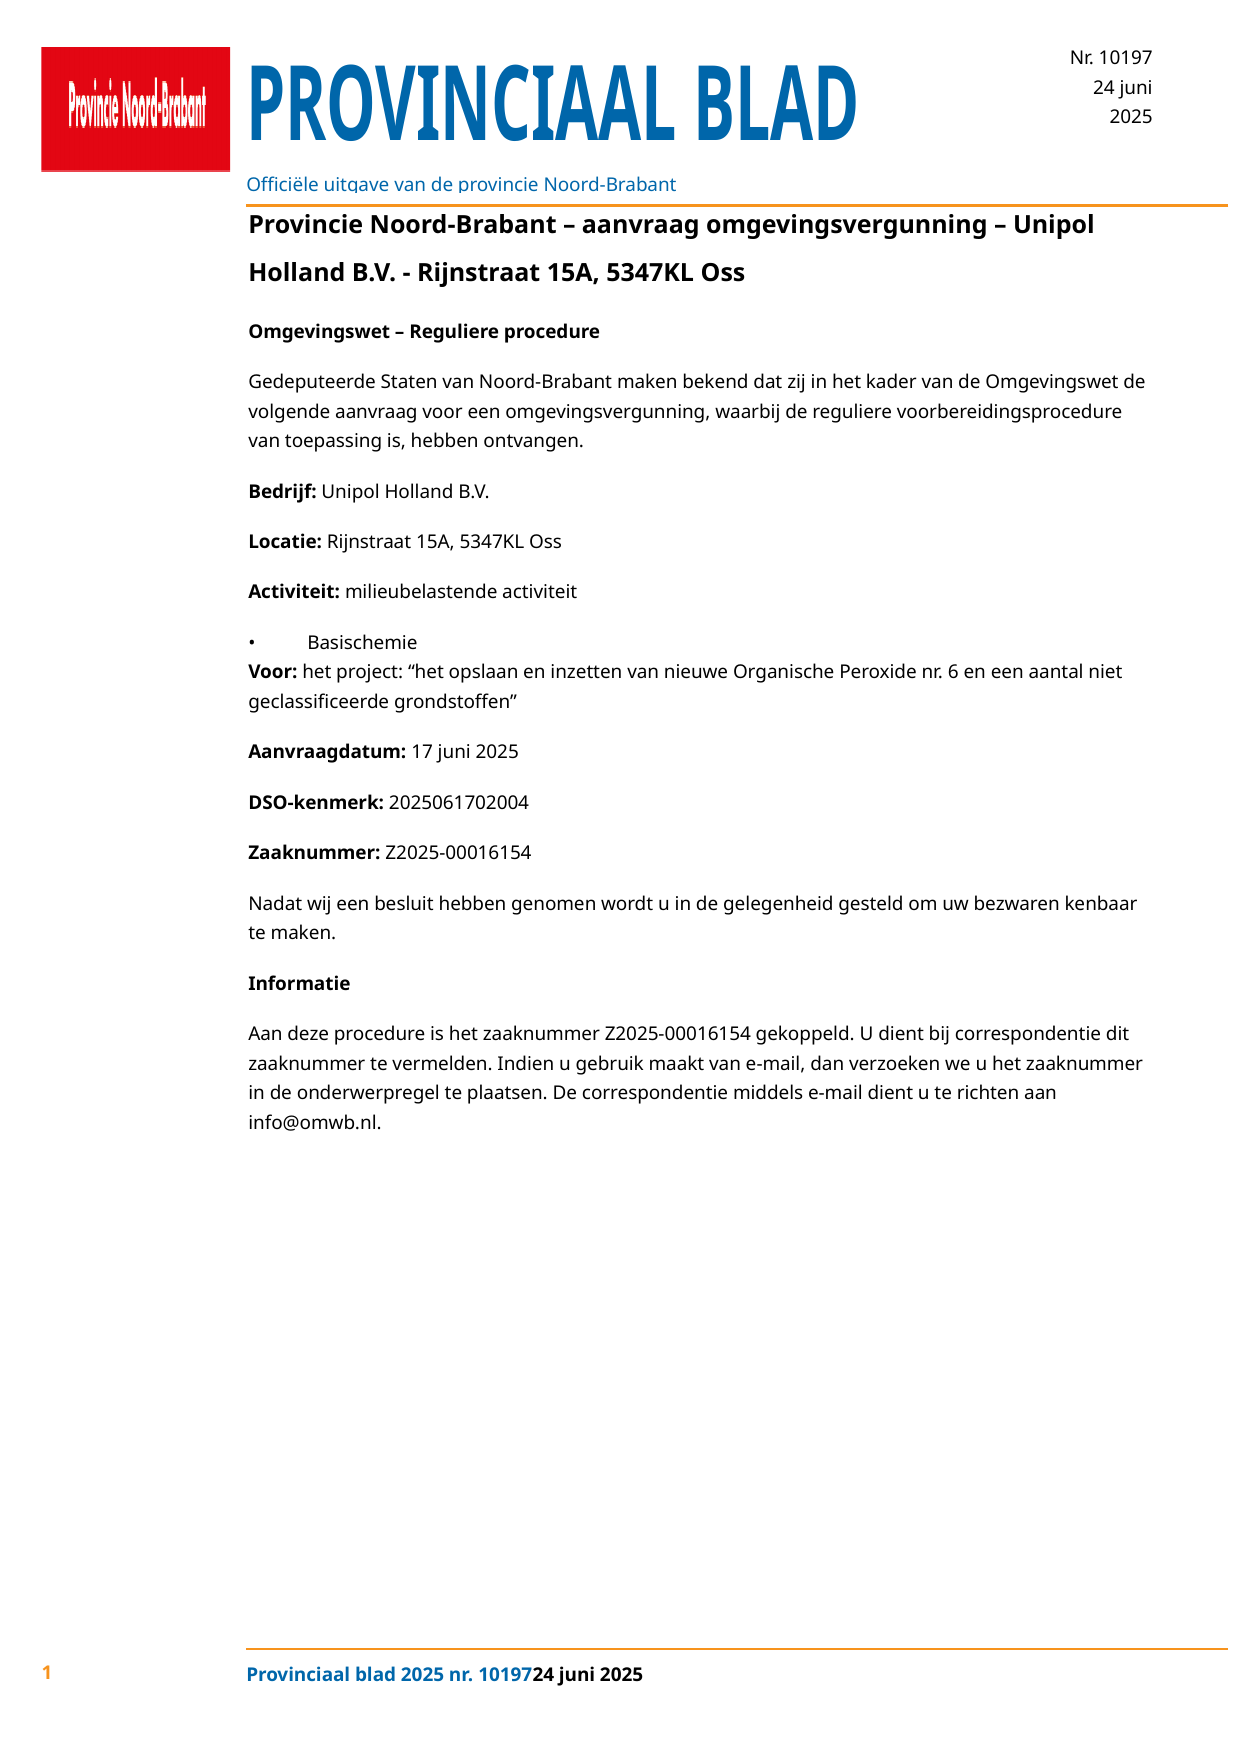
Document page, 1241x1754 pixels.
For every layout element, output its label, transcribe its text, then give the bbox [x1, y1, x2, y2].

text Activiteit: milieubelastende activiteit [248, 579, 1152, 604]
text Zaaknummer: Z2025-00016154 [248, 839, 1152, 865]
picture [41, 47, 231, 172]
text Nadat wij een besluit hebben genomen wordt u in de gelegenheid gesteld om uw bezwaren kenbaar te maken. [248, 890, 1152, 945]
text Aan deze procedure is het zaaknummer Z2025-00016154 gekoppeld. U dient bij correspondentie dit zaaknummer te vermelden. Indien u gebruik maakt van e-mail, dan verzoeken we u het zaaknummer in de onderwerpregel te plaatsen. De correspondentie middels e-mail dient u te richten aan info@omwb.nl. [248, 1020, 1152, 1135]
text Locatie: Rijnstraat 15A, 5347KL Oss [248, 528, 1152, 554]
text Informatie [248, 970, 1152, 996]
text Voor: het project: “het opslaan en inzetten van nieuwe Organische Peroxide nr. 6 en een aantal niet geclassificeerde grondstoffen” [248, 659, 1152, 714]
text Bedrijf: Unipol Holland B.V. [248, 478, 1152, 504]
text Gedeputeerde Staten van Noord-Brabant maken bekend dat zij in het kader van de Omgevingswet de volgende aanvraag voor een omgevingsvergunning, waarbij de reguliere voorbereidingsprocedure van toepassing is, hebben ontvangen. [248, 368, 1152, 453]
text Provincie Noord-Brabant – aanvraag omgevingsvergunning – Unipol Holland B.V. - Rijnstraat 15A, 5347KL Oss [248, 207, 1152, 288]
text Aanvraagdatum: 17 juni 2025 [248, 739, 1152, 764]
text DSO-kenmerk: 2025061702004 [248, 789, 1152, 815]
text Omgevingswet – Reguliere procedure [248, 318, 1152, 344]
list Basischemie [248, 629, 1152, 655]
